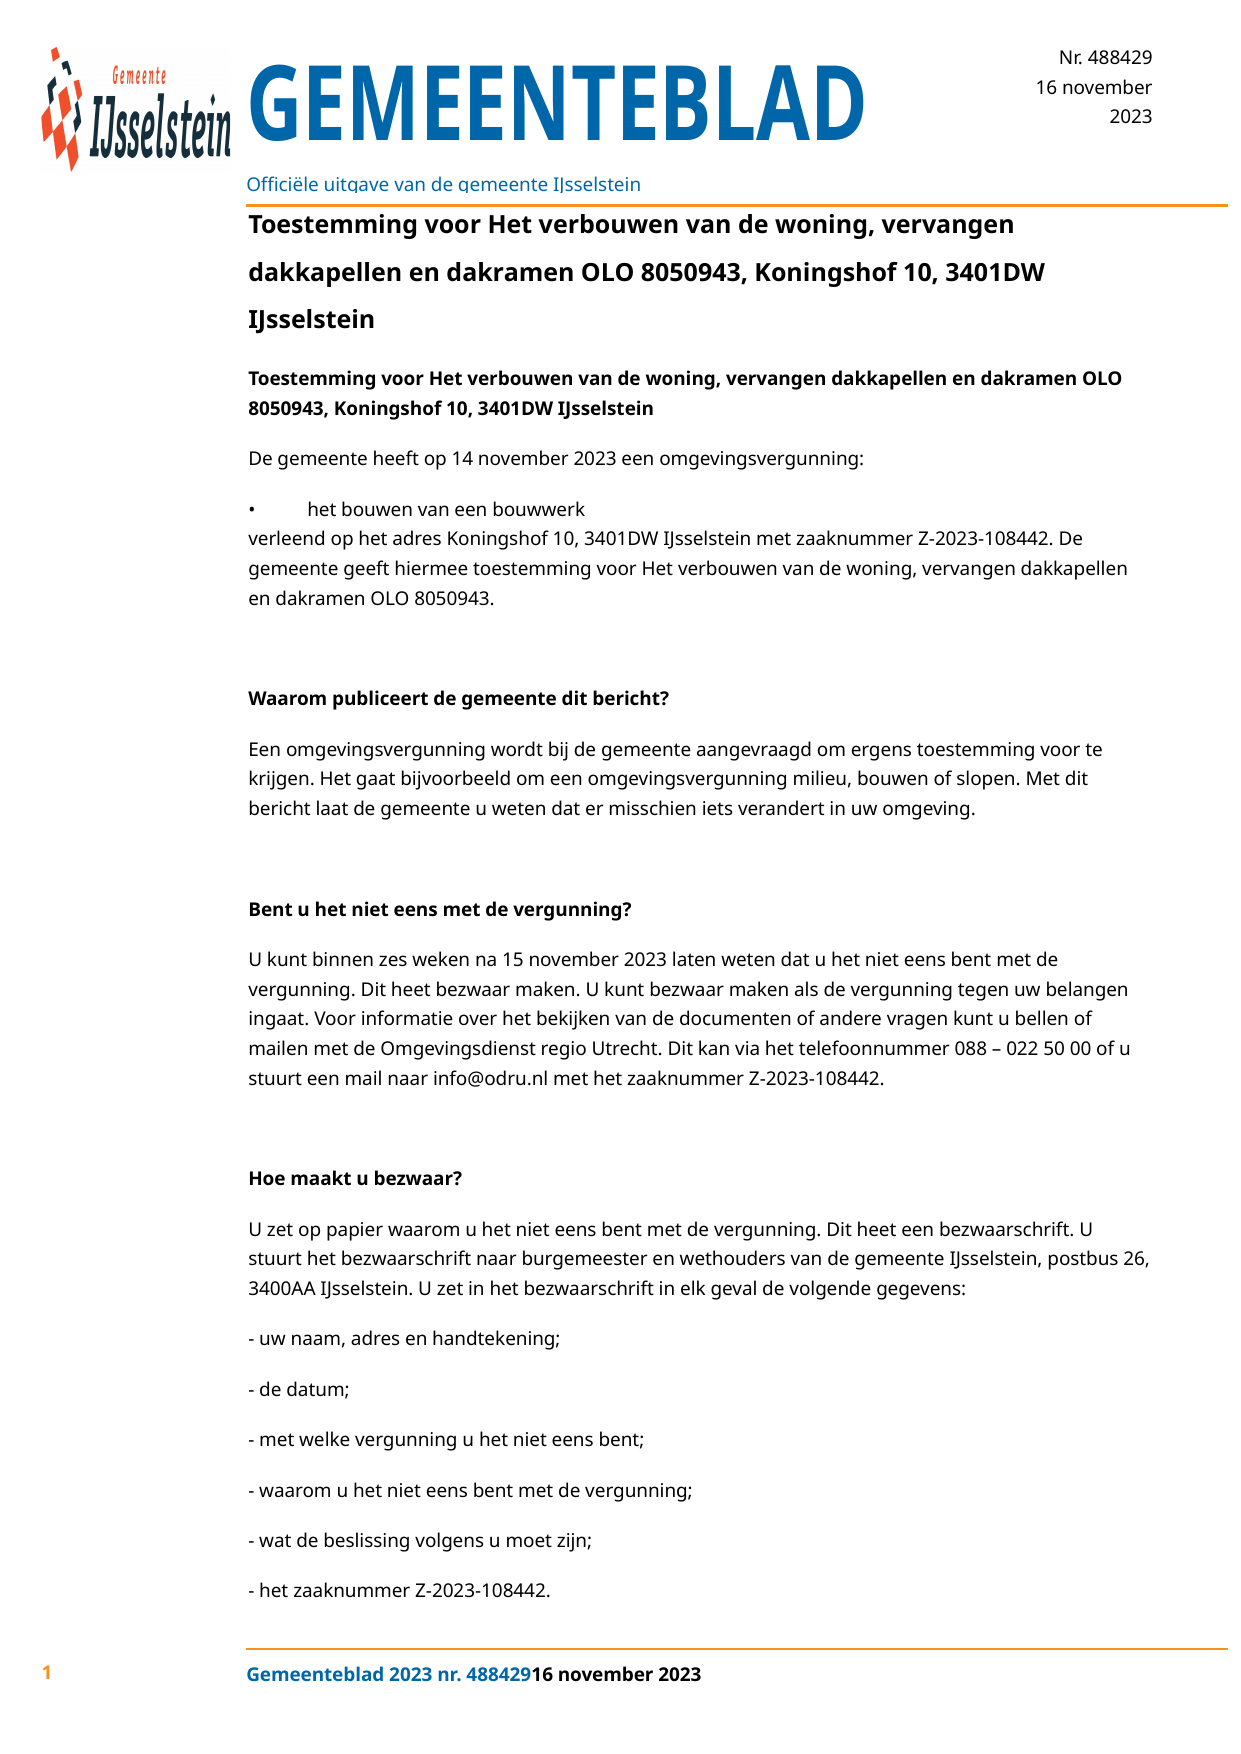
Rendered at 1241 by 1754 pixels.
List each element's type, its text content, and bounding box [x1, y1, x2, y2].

text Bent u het niet eens met de vergunning? [248, 896, 1152, 922]
text Hoe maakt u bezwaar? [248, 1166, 1152, 1191]
text Een omgevingsvergunning wordt bij de gemeente aangevraagd om ergens toestemming voor te krijgen. Het gaat bijvoorbeeld om een omgevingsvergunning milieu, bouwen of slopen. Met dit bericht laat de gemeente u weten dat er misschien iets verandert in uw omgeving. [248, 736, 1152, 821]
text Toestemming voor Het verbouwen van de woning, vervangen dakkapellen en dakramen OLO 8050943, Koningshof 10, 3401DW IJsselstein [248, 366, 1152, 421]
text - waarom u het niet eens bent met de vergunning; [248, 1477, 1152, 1502]
list het bouwen van een bouwwerk [248, 496, 1152, 522]
text Waarom publiceert de gemeente dit bericht? [248, 686, 1152, 711]
text - het zaaknummer Z-2023-108442. [248, 1578, 1152, 1603]
text - de datum; [248, 1376, 1152, 1402]
text U zet op papier waarom u het niet eens bent met de vergunning. Dit heet een bezwaarschrift. U stuurt het bezwaarschrift naar burgemeester en wethouders van de gemeente IJsselstein, postbus 26, 3400AA IJsselstein. U zet in het bezwaarschrift in elk geval de volgende gegevens: [248, 1216, 1152, 1301]
text U kunt binnen zes weken na 15 november 2023 laten weten dat u het niet eens bent met de vergunning. Dit heet bezwaar maken. U kunt bezwaar maken als de vergunning tegen uw belangen ingaat. Voor informatie over het bekijken van de documenten of andere vragen kunt u bellen of mailen met de Omgevingsdienst regio Utrecht. Dit kan via het telefoonnummer 088 – 022 50 00 of u stuurt een mail naar info@odru.nl met het zaaknummer Z-2023-108442. [248, 946, 1152, 1090]
picture [41, 47, 231, 172]
text - wat de beslissing volgens u moet zijn; [248, 1527, 1152, 1553]
text - uw naam, adres en handtekening; [248, 1326, 1152, 1351]
text Toestemming voor Het verbouwen van de woning, vervangen dakkapellen en dakramen OLO 8050943, Koningshof 10, 3401DW IJsselstein [248, 207, 1152, 336]
text - met welke vergunning u het niet eens bent; [248, 1426, 1152, 1452]
text De gemeente heeft op 14 november 2023 een omgevingsvergunning: [248, 446, 1152, 471]
text verleend op het adres Koningshof 10, 3401DW IJsselstein met zaaknummer Z-2023-108442. De gemeente geeft hiermee toestemming voor Het verbouwen van de woning, vervangen dakkapellen en dakramen OLO 8050943. [248, 526, 1152, 610]
